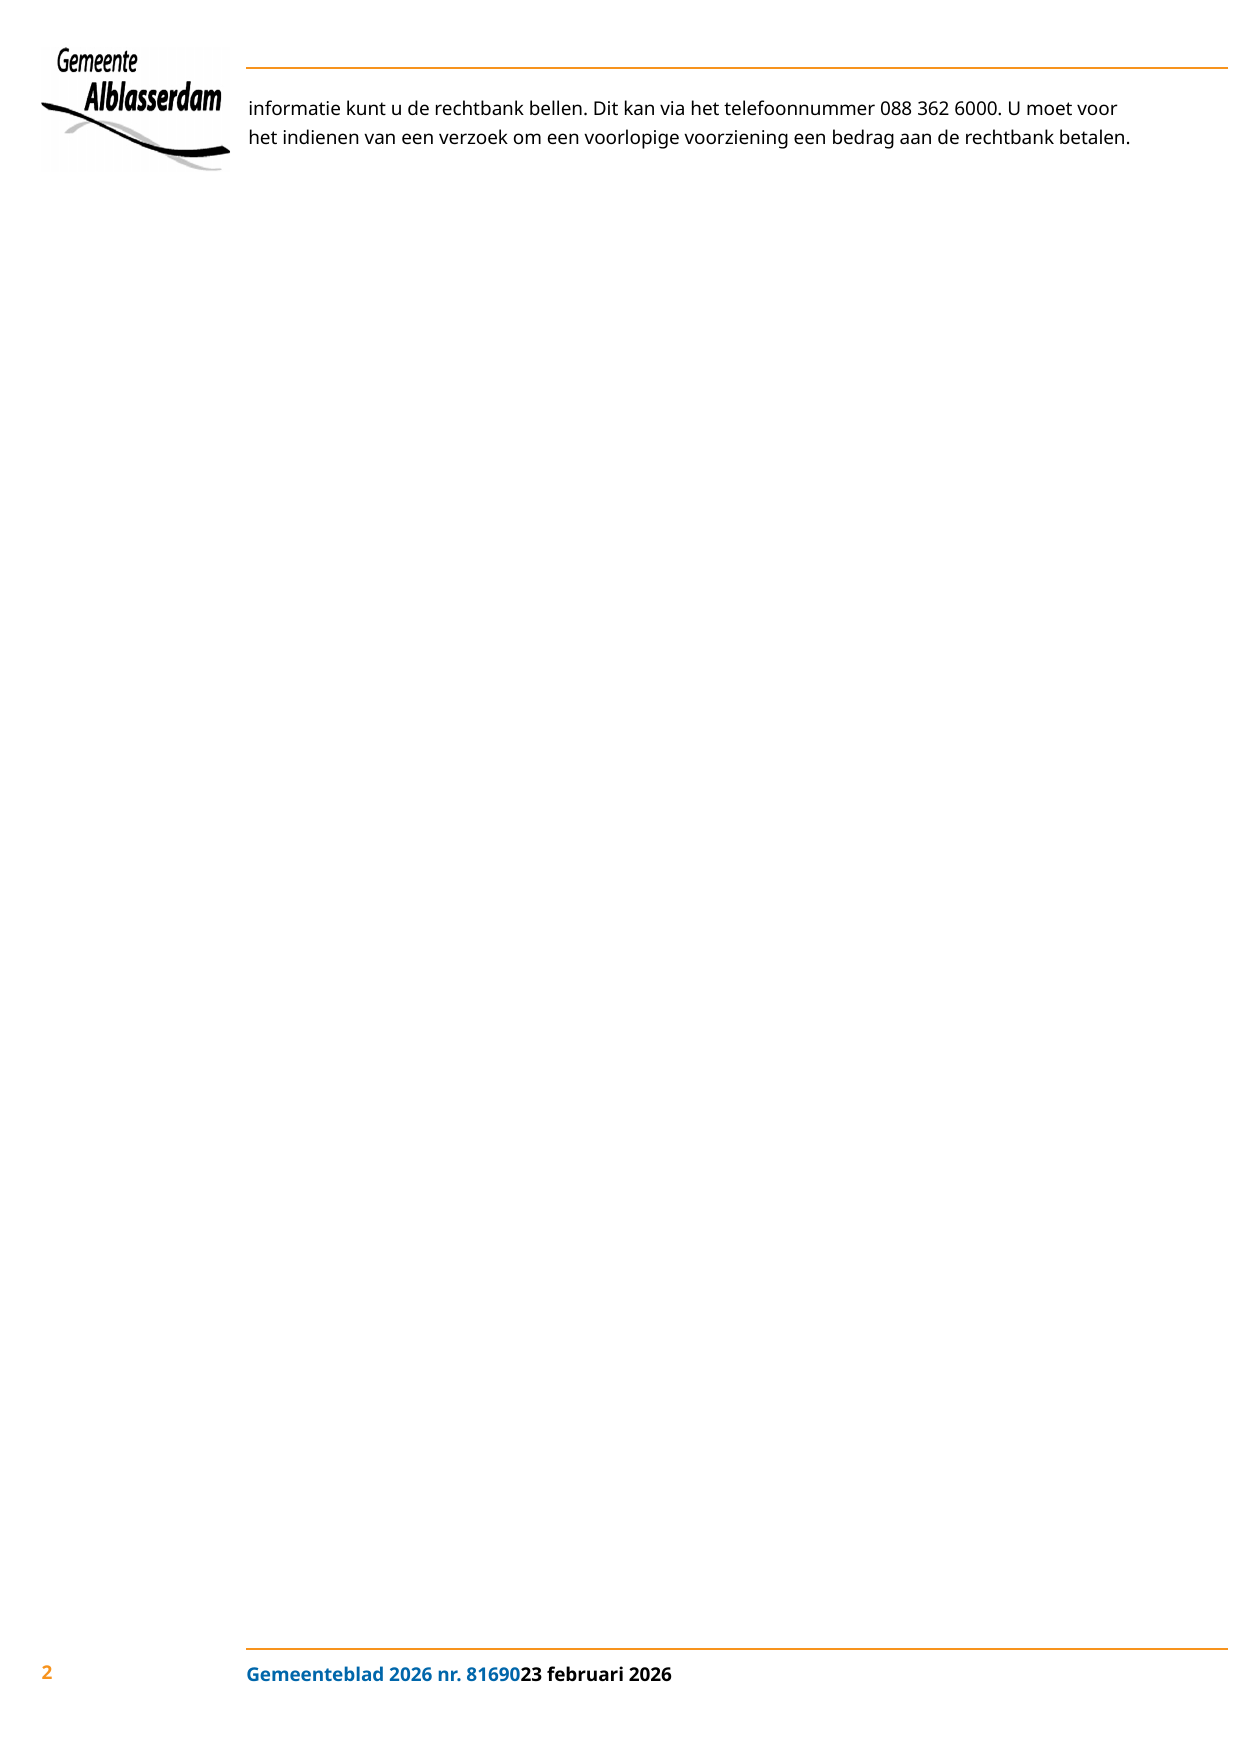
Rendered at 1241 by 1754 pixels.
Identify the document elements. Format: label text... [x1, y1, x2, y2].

text informatie kunt u de rechtbank bellen. Dit kan via het telefoonnummer 088 362 6000. U moet voor het indienen van een verzoek om een voorlopige voorziening een bedrag aan de rechtbank betalen. [248, 95, 1152, 150]
picture [41, 47, 231, 172]
